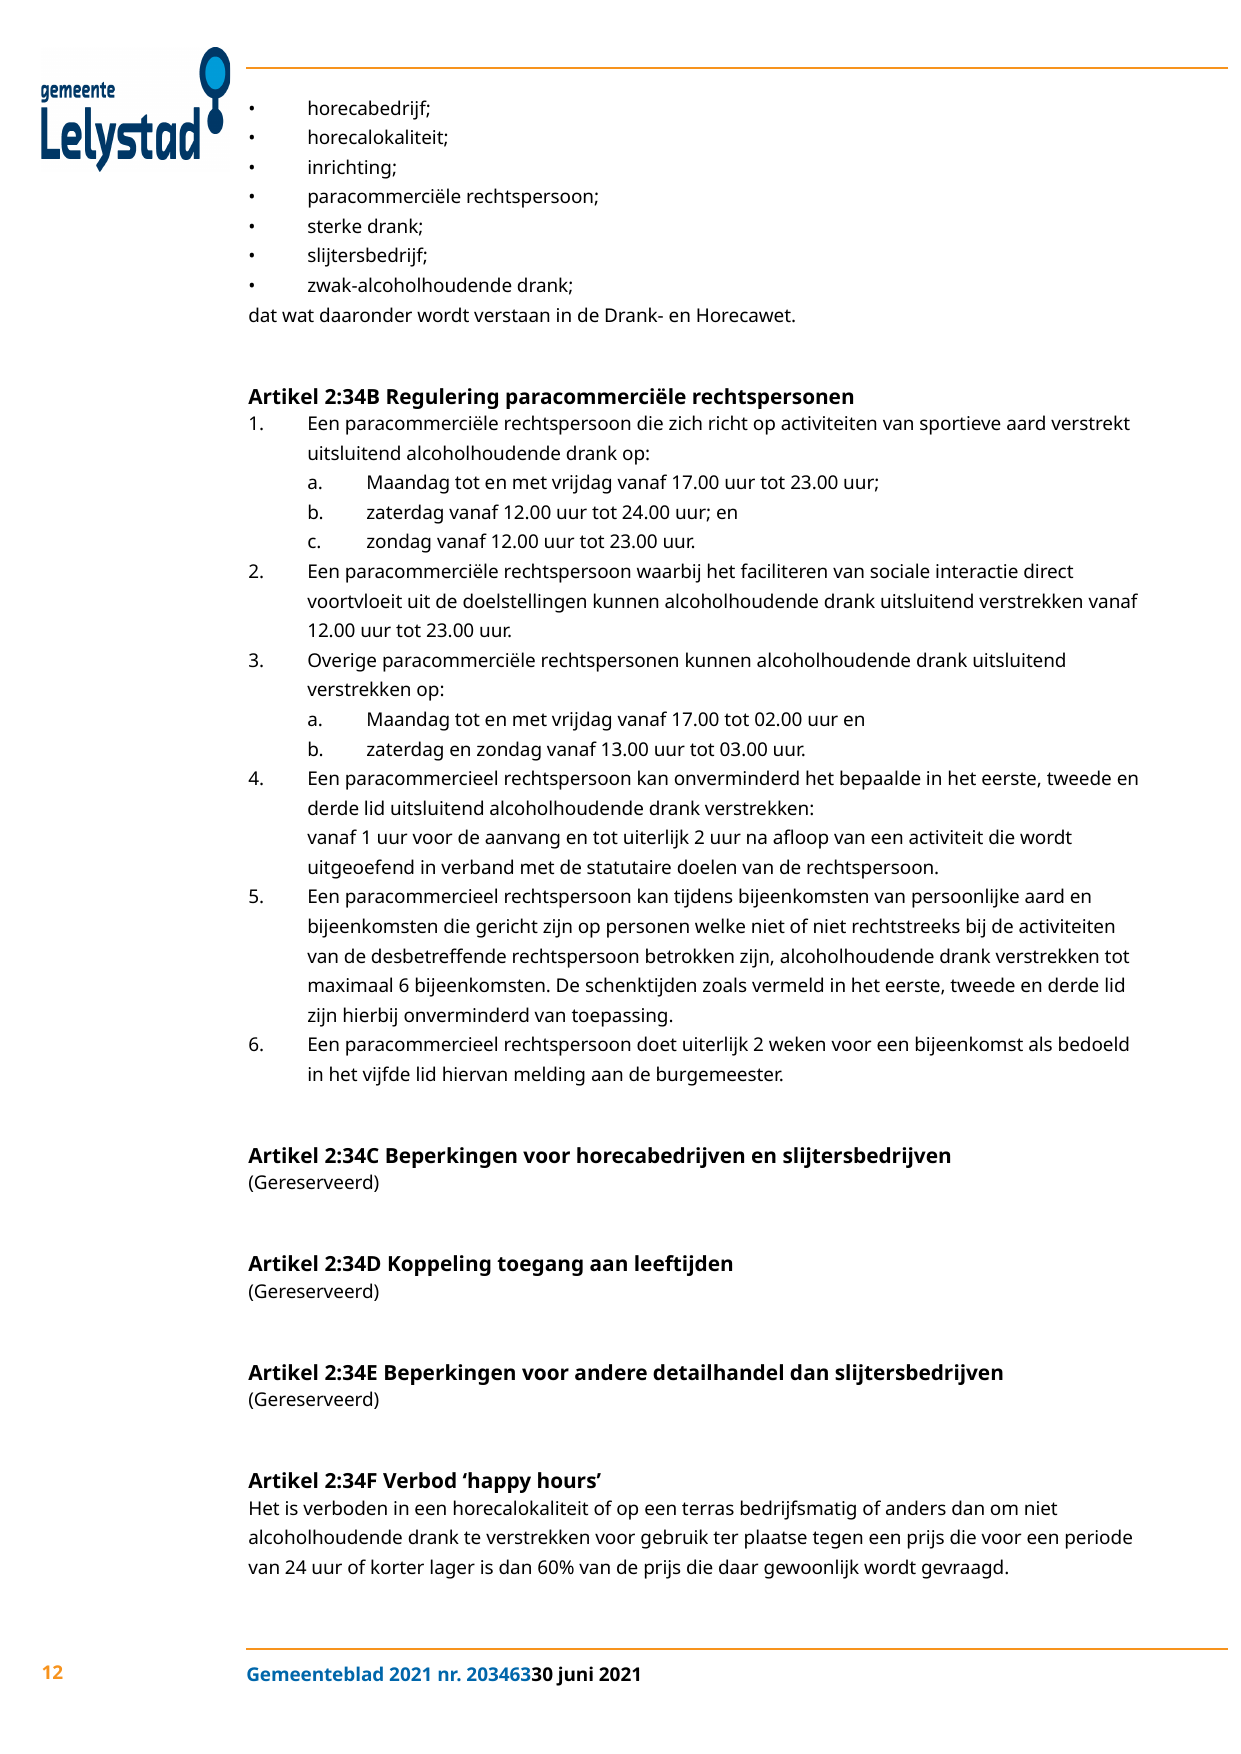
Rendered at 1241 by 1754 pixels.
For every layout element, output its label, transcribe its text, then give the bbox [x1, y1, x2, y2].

list vanaf 1 uur voor de aanvang en tot uiterlijk 2 uur na afloop van een activiteit die wordt uitgeoefend in verband met de statutaire doelen van de rechtspersoon. [248, 824, 1152, 880]
picture [41, 47, 231, 172]
text Artikel 2:34D Koppeling toegang aan leeftijden [248, 1249, 1152, 1278]
list Maandag tot en met vrijdag vanaf 17.00 uur tot 23.00 uur; [307, 469, 1152, 495]
list Een paracommercieel rechtspersoon doet uiterlijk 2 weken voor een bijeenkomst als bedoeld in het vijfde lid hiervan melding aan de burgemeester. [248, 1032, 1152, 1087]
list paracommerciële rechtspersoon; [248, 183, 1152, 209]
text Artikel 2:34E Beperkingen voor andere detailhandel dan slijtersbedrijven [248, 1358, 1152, 1386]
text dat wat daaronder wordt verstaan in de Drank- en Horecawet. [248, 302, 1152, 328]
list Een paracommercieel rechtspersoon kan onverminderd het bepaalde in het eerste, tweede en derde lid uitsluitend alcoholhoudende drank verstrekken: [248, 765, 1152, 821]
list zwak-alcoholhoudende drank; [248, 272, 1152, 298]
text Artikel 2:34F Verbod ‘happy hours’ [248, 1466, 1152, 1495]
list slijtersbedrijf; [248, 243, 1152, 268]
text (Gereserveerd) [248, 1278, 1152, 1304]
text (Gereserveerd) [248, 1386, 1152, 1412]
list sterke drank; [248, 213, 1152, 239]
list horecalokaliteit; [248, 124, 1152, 150]
text Het is verboden in een horecalokaliteit of op een terras bedrijfsmatig of anders dan om niet alcoholhoudende drank te verstrekken voor gebruik ter plaatse tegen een prijs die voor een periode van 24 uur of korter lager is dan 60% van de prijs die daar gewoonlijk wordt gevraagd. [248, 1495, 1152, 1580]
text Artikel 2:34B Regulering paracommerciële rechtspersonen [248, 382, 1152, 410]
list zondag vanaf 12.00 uur tot 23.00 uur. [307, 529, 1152, 554]
list zaterdag vanaf 12.00 uur tot 24.00 uur; en [307, 499, 1152, 525]
list inrichting; [248, 154, 1152, 180]
list Een paracommercieel rechtspersoon kan tijdens bijeenkomsten van persoonlijke aard en bijeenkomsten die gericht zijn op personen welke niet of niet rechtstreeks bij de activiteiten van de desbetreffende rechtspersoon betrokken zijn, alcoholhoudende drank verstrekken tot maximaal 6 bijeenkomsten. De schenktijden zoals vermeld in het eerste, tweede en derde lid zijn hierbij onverminderd van toepassing. [248, 884, 1152, 1028]
list Een paracommerciële rechtspersoon waarbij het faciliteren van sociale interactie direct voortvloeit uit de doelstellingen kunnen alcoholhoudende drank uitsluitend verstrekken vanaf 12.00 uur tot 23.00 uur. [248, 558, 1152, 643]
text Artikel 2:34C Beperkingen voor horecabedrijven en slijtersbedrijven [248, 1141, 1152, 1169]
list Overige paracommerciële rechtspersonen kunnen alcoholhoudende drank uitsluitend verstrekken op: [248, 647, 1152, 702]
text (Gereserveerd) [248, 1169, 1152, 1195]
list Een paracommerciële rechtspersoon die zich richt op activiteiten van sportieve aard verstrekt uitsluitend alcoholhoudende drank op: [248, 410, 1152, 466]
list horecabedrijf; [248, 95, 1152, 121]
list Maandag tot en met vrijdag vanaf 17.00 tot 02.00 uur en [307, 706, 1152, 732]
list zaterdag en zondag vanaf 13.00 uur tot 03.00 uur. [307, 736, 1152, 761]
